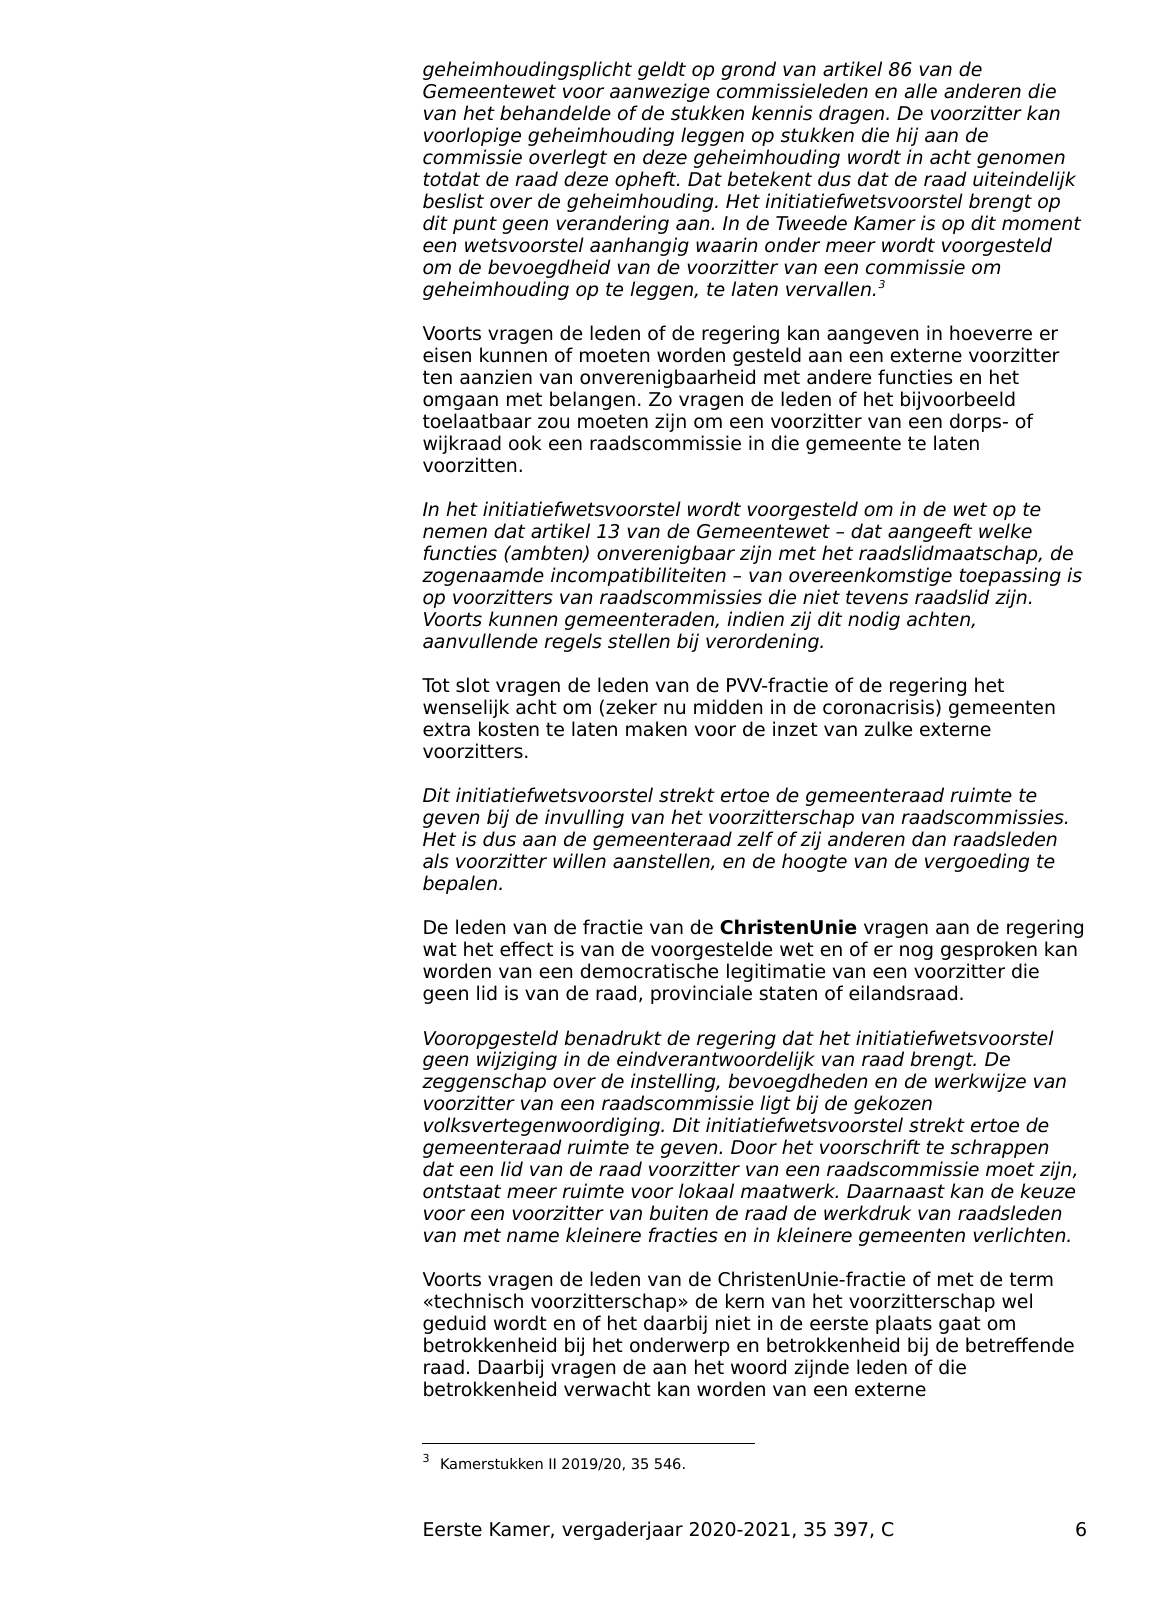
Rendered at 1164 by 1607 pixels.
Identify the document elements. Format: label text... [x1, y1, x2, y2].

text Dit initiatiefwetsvoorstel strekt ertoe de gemeenteraad ruimte te geven bij de invulling van het voorzitterschap van raadscommissies. Het is dus aan de gemeenteraad zelf of zij anderen dan raadsleden als voorzitter willen aanstellen, en de hoogte van de vergoeding te bepalen. [422, 785, 1087, 895]
text Kamerstukken II 2019/20, 35 546. [422, 1452, 1087, 1474]
text Voorts vragen de leden of de regering kan aangeven in hoeverre er eisen kunnen of moeten worden gesteld aan een externe voorzitter ten aanzien van onverenigbaarheid met andere functies en het omgaan met belangen. Zo vragen de leden of het bijvoorbeeld toelaatbaar zou moeten zijn om een voorzitter van een dorps- of wijkraad ook een raadscommissie in die gemeente te laten voorzitten. [422, 323, 1087, 477]
text De leden van de fractie van de ChristenUnie vragen aan de regering wat het effect is van de voorgestelde wet en of er nog gesproken kan worden van een democratische legitimatie van een voorzitter die geen lid is van de raad, provinciale staten of eilandsraad. [422, 917, 1087, 1005]
text Tot slot vragen de leden van de PVV-fractie of de regering het wenselijk acht om (zeker nu midden in de coronacrisis) gemeenten extra kosten te laten maken voor de inzet van zulke externe voorzitters. [422, 675, 1087, 763]
text Vooropgesteld benadrukt de regering dat het initiatiefwetsvoorstel geen wijziging in de eindverantwoordelijk van raad brengt. De zeggenschap over de instelling, bevoegdheden en de werkwijze van voorzitter van een raadscommissie ligt bij de gekozen volksvertegenwoordiging. Dit initiatiefwetsvoorstel strekt ertoe de gemeenteraad ruimte te geven. Door het voorschrift te schrappen dat een lid van de raad voorzitter van een raadscommissie moet zijn, ontstaat meer ruimte voor lokaal maatwerk. Daarnaast kan de keuze voor een voorzitter van buiten de raad de werkdruk van raadsleden van met name kleinere fracties en in kleinere gemeenten verlichten. [422, 1027, 1087, 1247]
text Voorts vragen de leden van de ChristenUnie-fractie of met de term «technisch voorzitterschap» de kern van het voorzitterschap wel geduid wordt en of het daarbij niet in de eerste plaats gaat om betrokkenheid bij het onderwerp en betrokkenheid bij de betreffende raad. Daarbij vragen de aan het woord zijnde leden of die betrokkenheid verwacht kan worden van een externe [422, 1269, 1087, 1401]
text In het initiatiefwetsvoorstel wordt voorgesteld om in de wet op te nemen dat artikel 13 van de Gemeentewet – dat aangeeft welke functies (ambten) onverenigbaar zijn met het raadslidmaatschap, de zogenaamde incompatibiliteiten – van overeenkomstige toepassing is op voorzitters van raadscommissies die niet tevens raadslid zijn. Voorts kunnen gemeenteraden, indien zij dit nodig achten, aanvullende regels stellen bij verordening. [422, 499, 1087, 653]
text geheimhoudingsplicht geldt op grond van artikel 86 van de Gemeentewet voor aanwezige commissieleden en alle anderen die van het behandelde of de stukken kennis dragen. De voorzitter kan voorlopige geheimhouding leggen op stukken die hij aan de commissie overlegt en deze geheimhouding wordt in acht genomen totdat de raad deze opheft. Dat betekent dus dat de raad uiteindelijk beslist over de geheimhouding. Het initiatiefwetsvoorstel brengt op dit punt geen verandering aan. In de Tweede Kamer is op dit moment een wetsvoorstel aanhangig waarin onder meer wordt voorgesteld om de bevoegdheid van de voorzitter van een commissie om geheimhouding op te leggen, te laten vervallen. [422, 59, 1087, 301]
